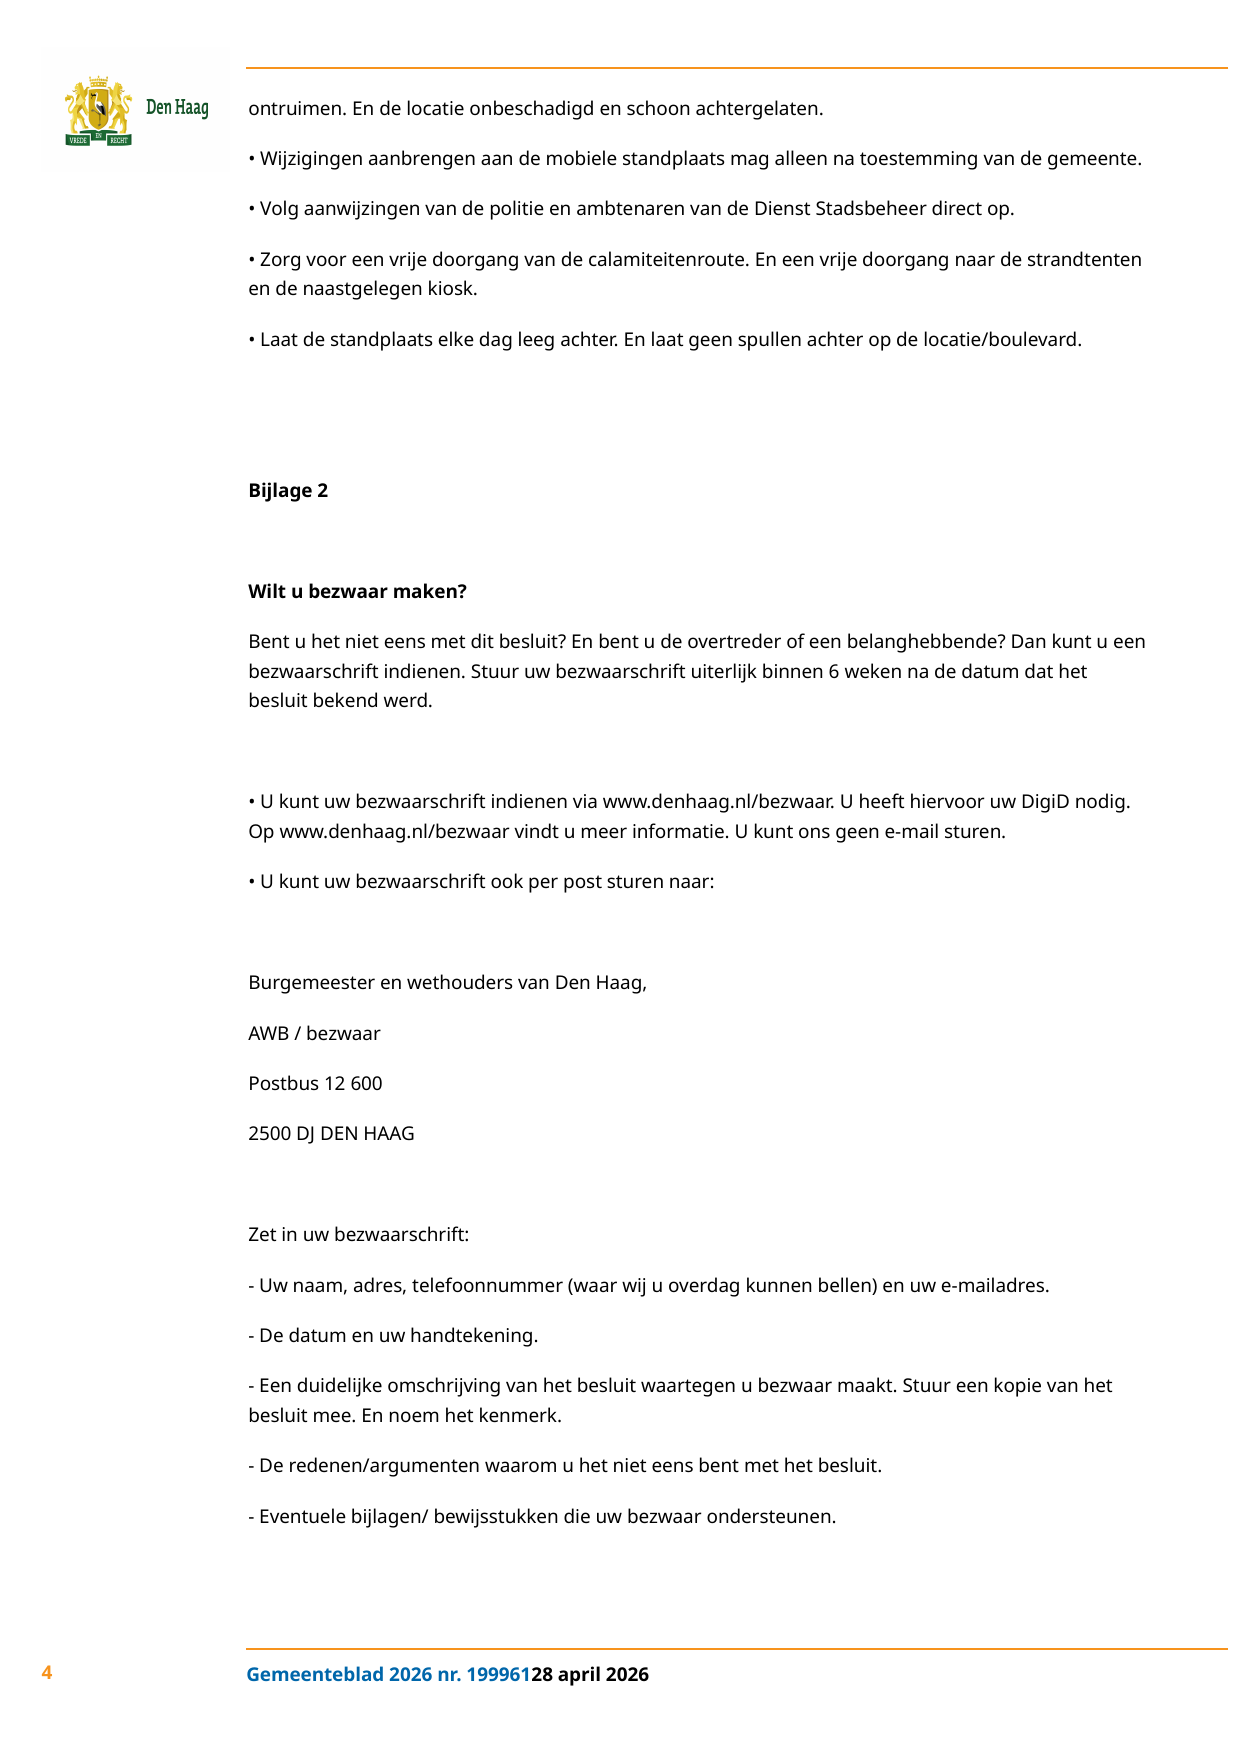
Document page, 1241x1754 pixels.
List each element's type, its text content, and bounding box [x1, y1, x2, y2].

text 2500 DJ DEN HAAG [248, 1121, 1152, 1146]
text Bent u het niet eens met dit besluit? En bent u de overtreder of een belanghebbende? Dan kunt u een bezwaarschrift indienen. Stuur uw bezwaarschrift uiterlijk binnen 6 weken na de datum dat het besluit bekend werd. [248, 628, 1152, 713]
text Wilt u bezwaar maken? [248, 578, 1152, 604]
text - Uw naam, adres, telefoonnummer (waar wij u overdag kunnen bellen) en uw e-mailadres. [248, 1272, 1152, 1298]
text - Eventuele bijlagen/ bewijsstukken die uw bezwaar ondersteunen. [248, 1503, 1152, 1529]
text - De redenen/argumenten waarom u het niet eens bent met het besluit. [248, 1453, 1152, 1478]
text ontruimen. En de locatie onbeschadigd en schoon achtergelaten. [248, 95, 1152, 121]
text - De datum en uw handtekening. [248, 1322, 1152, 1348]
text Bijlage 2 [248, 477, 1152, 503]
text • Wijzigingen aanbrengen aan de mobiele standplaats mag alleen na toestemming van de gemeente. [248, 145, 1152, 171]
text Postbus 12 600 [248, 1070, 1152, 1096]
text • Volg aanwijzingen van de politie en ambtenaren van de Dienst Stadsbeheer direct op. [248, 196, 1152, 221]
picture [41, 47, 231, 172]
text • U kunt uw bezwaarschrift ook per post sturen naar: [248, 868, 1152, 894]
text Zet in uw bezwaarschrift: [248, 1221, 1152, 1247]
text AWB / bezwaar [248, 1020, 1152, 1046]
text • Laat de standplaats elke dag leeg achter. En laat geen spullen achter op de locatie/boulevard. [248, 326, 1152, 352]
text • U kunt uw bezwaarschrift indienen via www.denhaag.nl/bezwaar. U heeft hiervoor uw DigiD nodig. Op www.denhaag.nl/bezwaar vindt u meer informatie. U kunt ons geen e-mail sturen. [248, 788, 1152, 844]
text - Een duidelijke omschrijving van het besluit waartegen u bezwaar maakt. Stuur een kopie van het besluit mee. En noem het kenmerk. [248, 1373, 1152, 1428]
text Burgemeester en wethouders van Den Haag, [248, 969, 1152, 995]
text • Zorg voor een vrije doorgang van de calamiteitenroute. En een vrije doorgang naar de strandtenten en de naastgelegen kiosk. [248, 246, 1152, 301]
